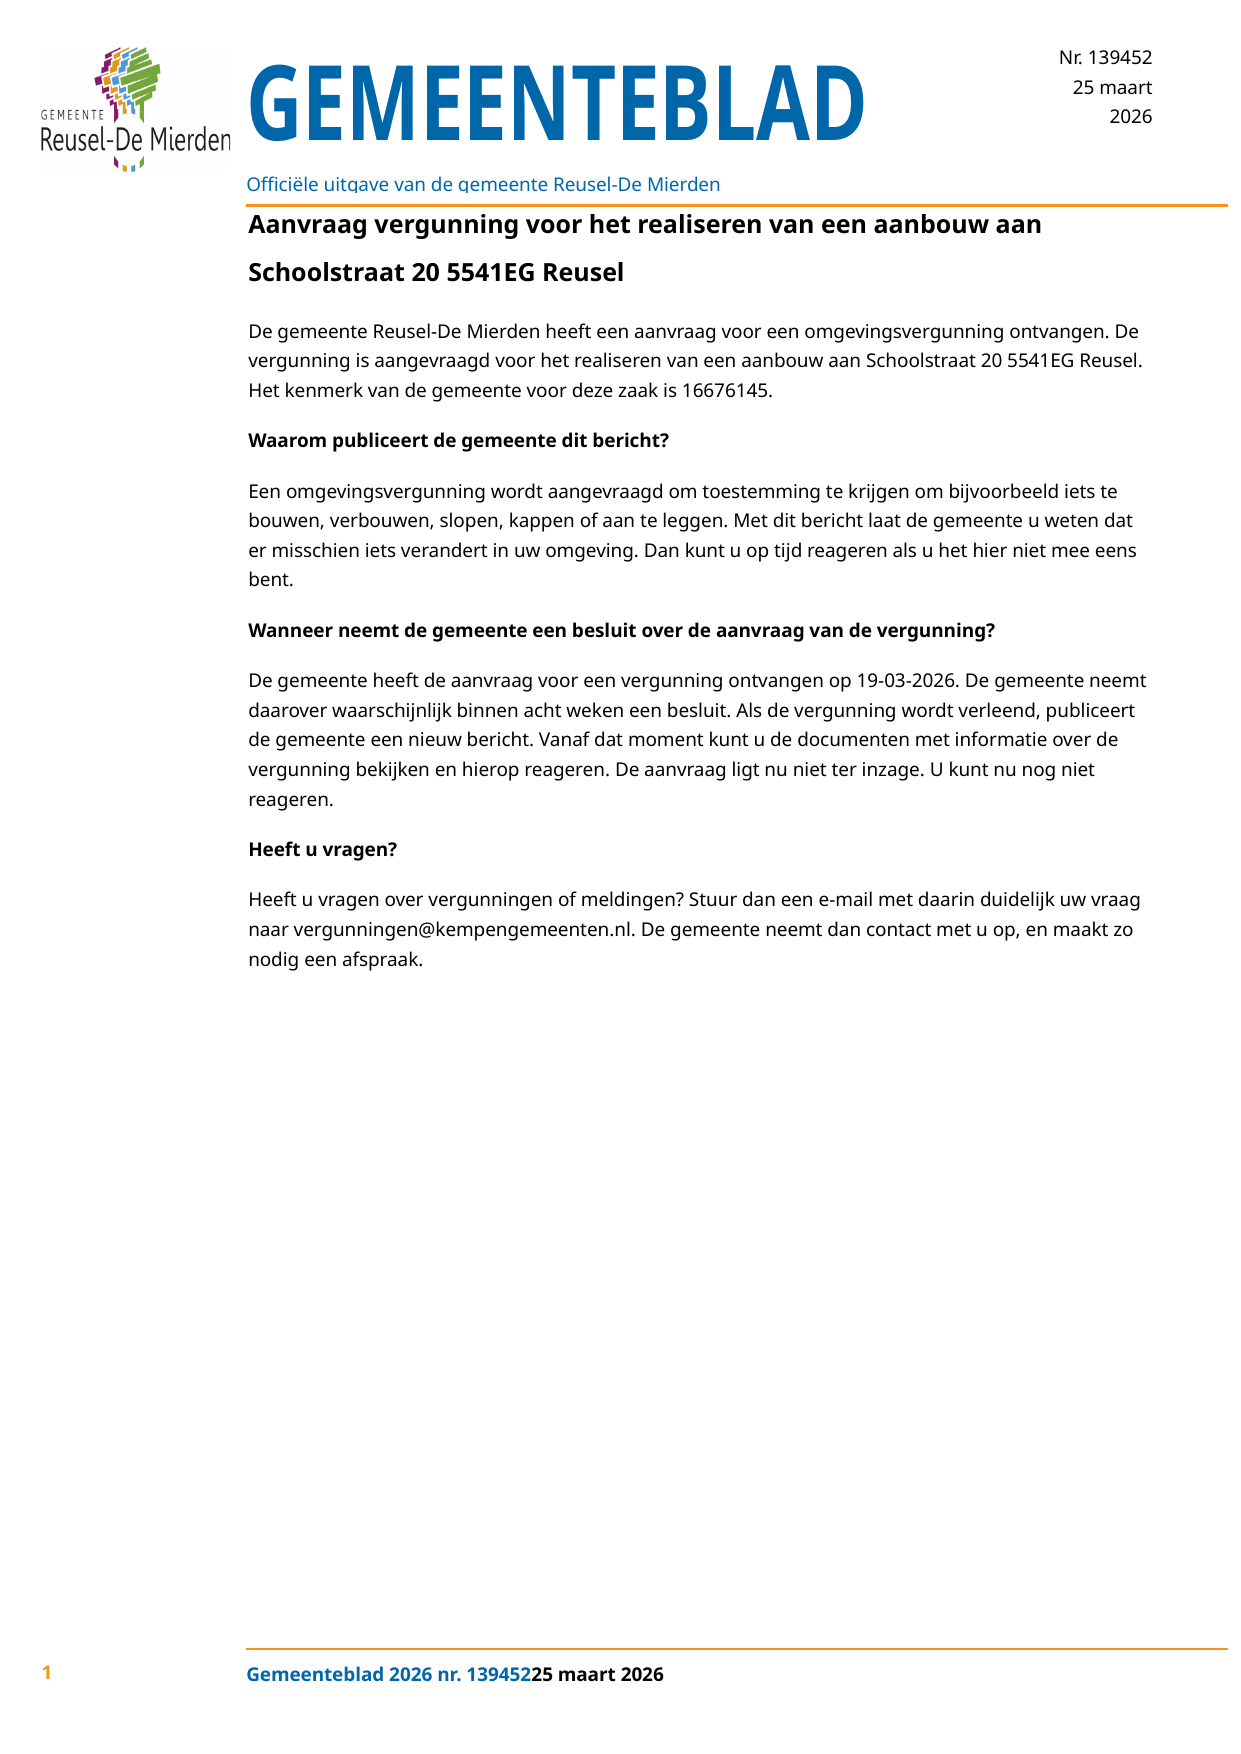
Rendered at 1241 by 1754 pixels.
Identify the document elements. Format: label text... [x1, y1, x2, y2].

text Een omgevingsvergunning wordt aangevraagd om toestemming te krijgen om bijvoorbeeld iets te bouwen, verbouwen, slopen, kappen of aan te leggen. Met dit bericht laat de gemeente u weten dat er misschien iets verandert in uw omgeving. Dan kunt u op tijd reageren als u het hier niet mee eens bent. [248, 478, 1152, 592]
text De gemeente Reusel-De Mierden heeft een aanvraag voor een omgevingsvergunning ontvangen. De vergunning is aangevraagd voor het realiseren van een aanbouw aan Schoolstraat 20 5541EG Reusel. Het kenmerk van de gemeente voor deze zaak is 16676145. [248, 318, 1152, 403]
text Heeft u vragen? [248, 836, 1152, 862]
text Aanvraag vergunning voor het realiseren van een aanbouw aan Schoolstraat 20 5541EG Reusel [248, 207, 1152, 288]
text De gemeente heeft de aanvraag voor een vergunning ontvangen op 19-03-2026. De gemeente neemt daarover waarschijnlijk binnen acht weken een besluit. Als de vergunning wordt verleend, publiceert de gemeente een nieuw bericht. Vanaf dat moment kunt u de documenten met informatie over de vergunning bekijken en hierop reageren. De aanvraag ligt nu niet ter inzage. U kunt nu nog niet reageren. [248, 667, 1152, 812]
text Wanneer neemt de gemeente een besluit over de aanvraag van de vergunning? [248, 617, 1152, 643]
picture [41, 47, 231, 172]
text Waarom publiceert de gemeente dit bericht? [248, 427, 1152, 453]
text Heeft u vragen over vergunningen of meldingen? Stuur dan een e-mail met daarin duidelijk uw vraag naar vergunningen@kempengemeenten.nl. De gemeente neemt dan contact met u op, en maakt zo nodig een afspraak. [248, 887, 1152, 972]
